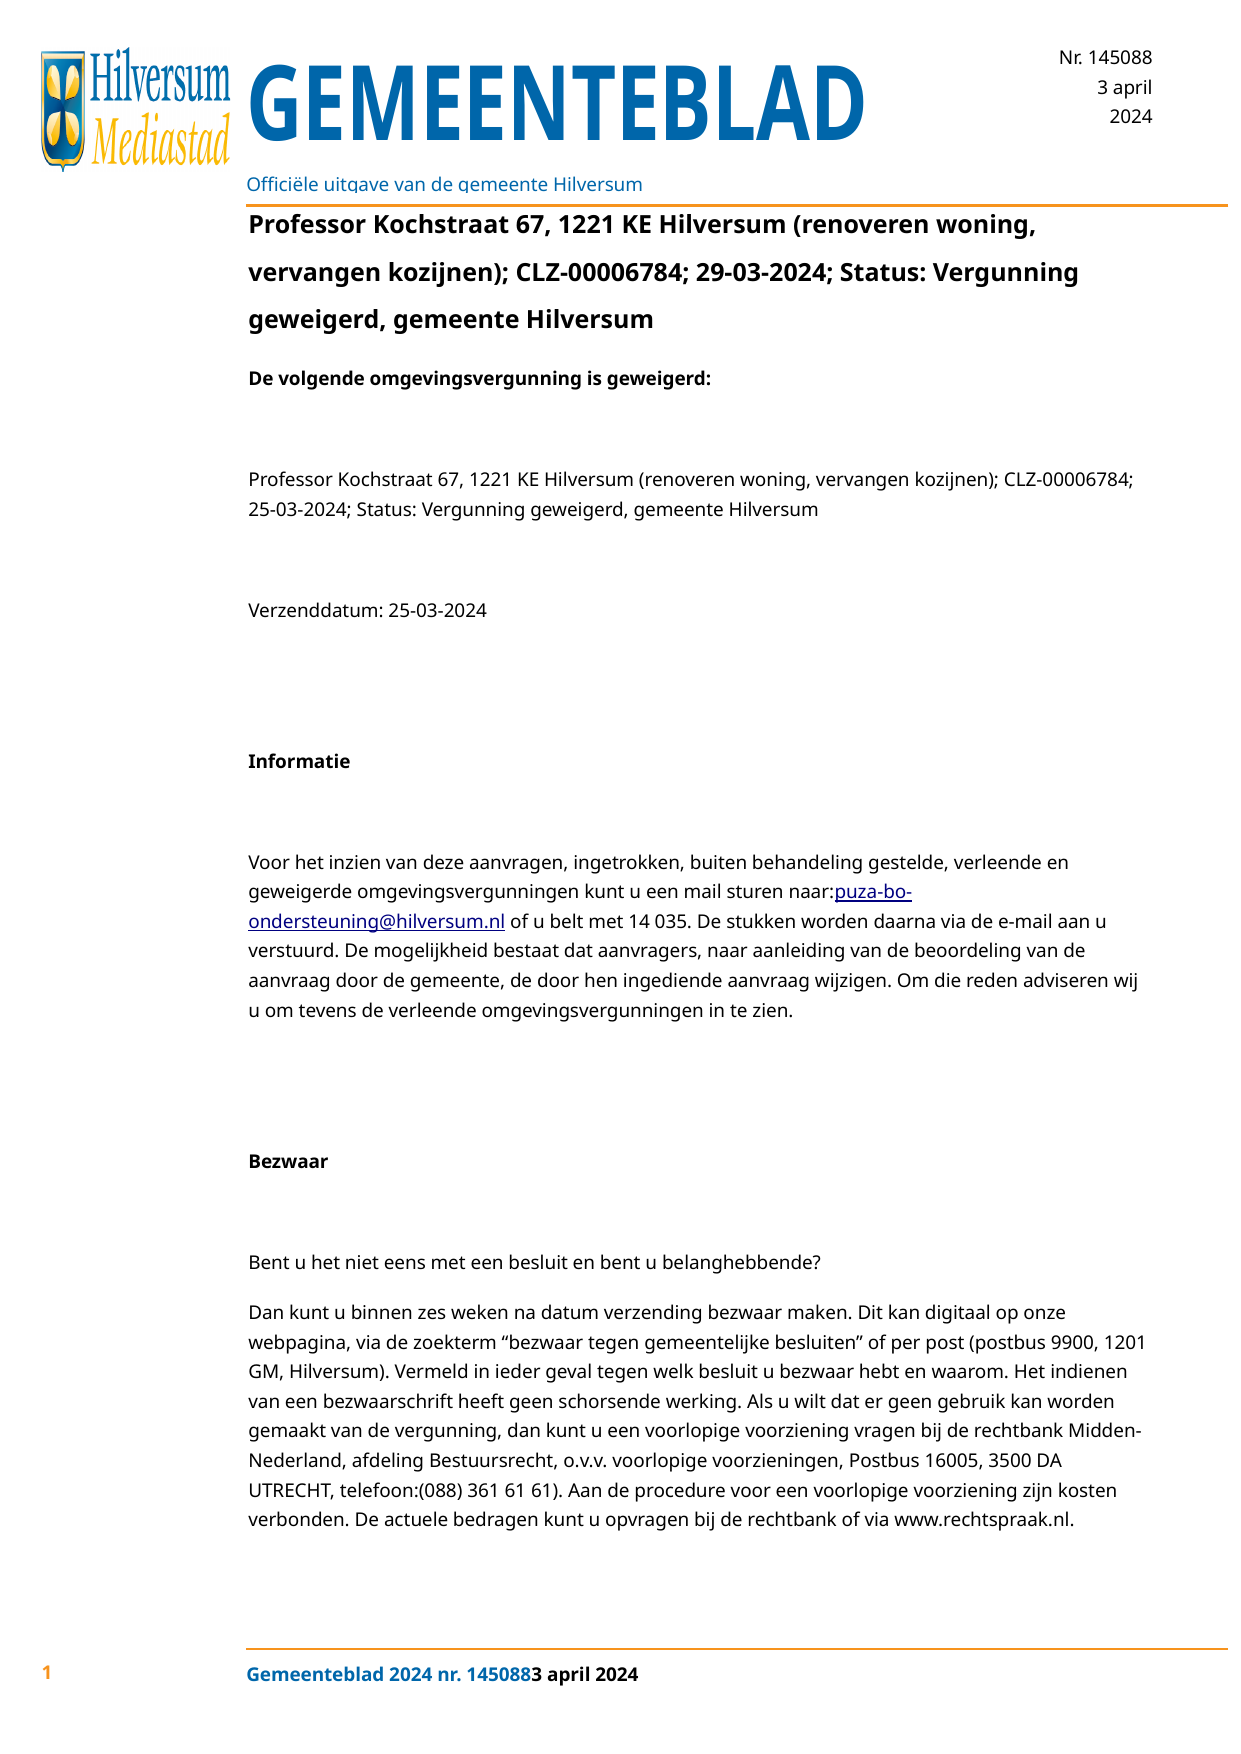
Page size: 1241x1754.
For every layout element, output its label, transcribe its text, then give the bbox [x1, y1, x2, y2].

text Bezwaar [248, 1148, 1152, 1174]
text Dan kunt u binnen zes weken na datum verzending bezwaar maken. Dit kan digitaal op onze webpagina, via de zoekterm “bezwaar tegen gemeentelijke besluiten” of per post (postbus 9900, 1201 GM, Hilversum). Vermeld in ieder geval tegen welk besluit u bezwaar hebt en waarom. Het indienen van een bezwaarschrift heeft geen schorsende werking. Als u wilt dat er geen gebruik kan worden gemaakt van de vergunning, dan kunt u een voorlopige voorziening vragen bij de rechtbank Midden-Nederland, afdeling Bestuursrecht, o.v.v. voorlopige voorzieningen, Postbus 16005, 3500 DA UTRECHT, telefoon:(088) 361 61 61). Aan de procedure voor een voorlopige voorziening zijn kosten verbonden. De actuele bedragen kunt u opvragen bij de rechtbank of via www.rechtspraak.nl. [248, 1299, 1152, 1532]
text Professor Kochstraat 67, 1221 KE Hilversum (renoveren woning, vervangen kozijnen); CLZ-00006784; 25-03-2024; Status: Vergunning geweigerd, gemeente Hilversum [248, 466, 1152, 522]
text Verzenddatum: 25-03-2024 [248, 597, 1152, 622]
text Voor het inzien van deze aanvragen, ingetrokken, buiten behandeling gestelde, verleende en geweigerde omgevingsvergunningen kunt u een mail sturen naar:puza-bo-ondersteuning@hilversum.nl of u belt met 14 035. De stukken worden daarna via de e-mail aan u verstuurd. De mogelijkheid bestaat dat aanvragers, naar aanleiding van de beoordeling van de aanvraag door de gemeente, de door hen ingediende aanvraag wijzigen. Om die reden adviseren wij u om tevens de verleende omgevingsvergunningen in te zien. [248, 849, 1152, 1022]
text Professor Kochstraat 67, 1221 KE Hilversum (renoveren woning, vervangen kozijnen); CLZ-00006784; 29-03-2024; Status: Vergunning geweigerd, gemeente Hilversum [248, 207, 1152, 336]
text De volgende omgevingsvergunning is geweigerd: [248, 366, 1152, 391]
text Informatie [248, 748, 1152, 774]
picture [41, 47, 231, 172]
text Bent u het niet eens met een besluit en bent u belanghebbende? [248, 1249, 1152, 1274]
